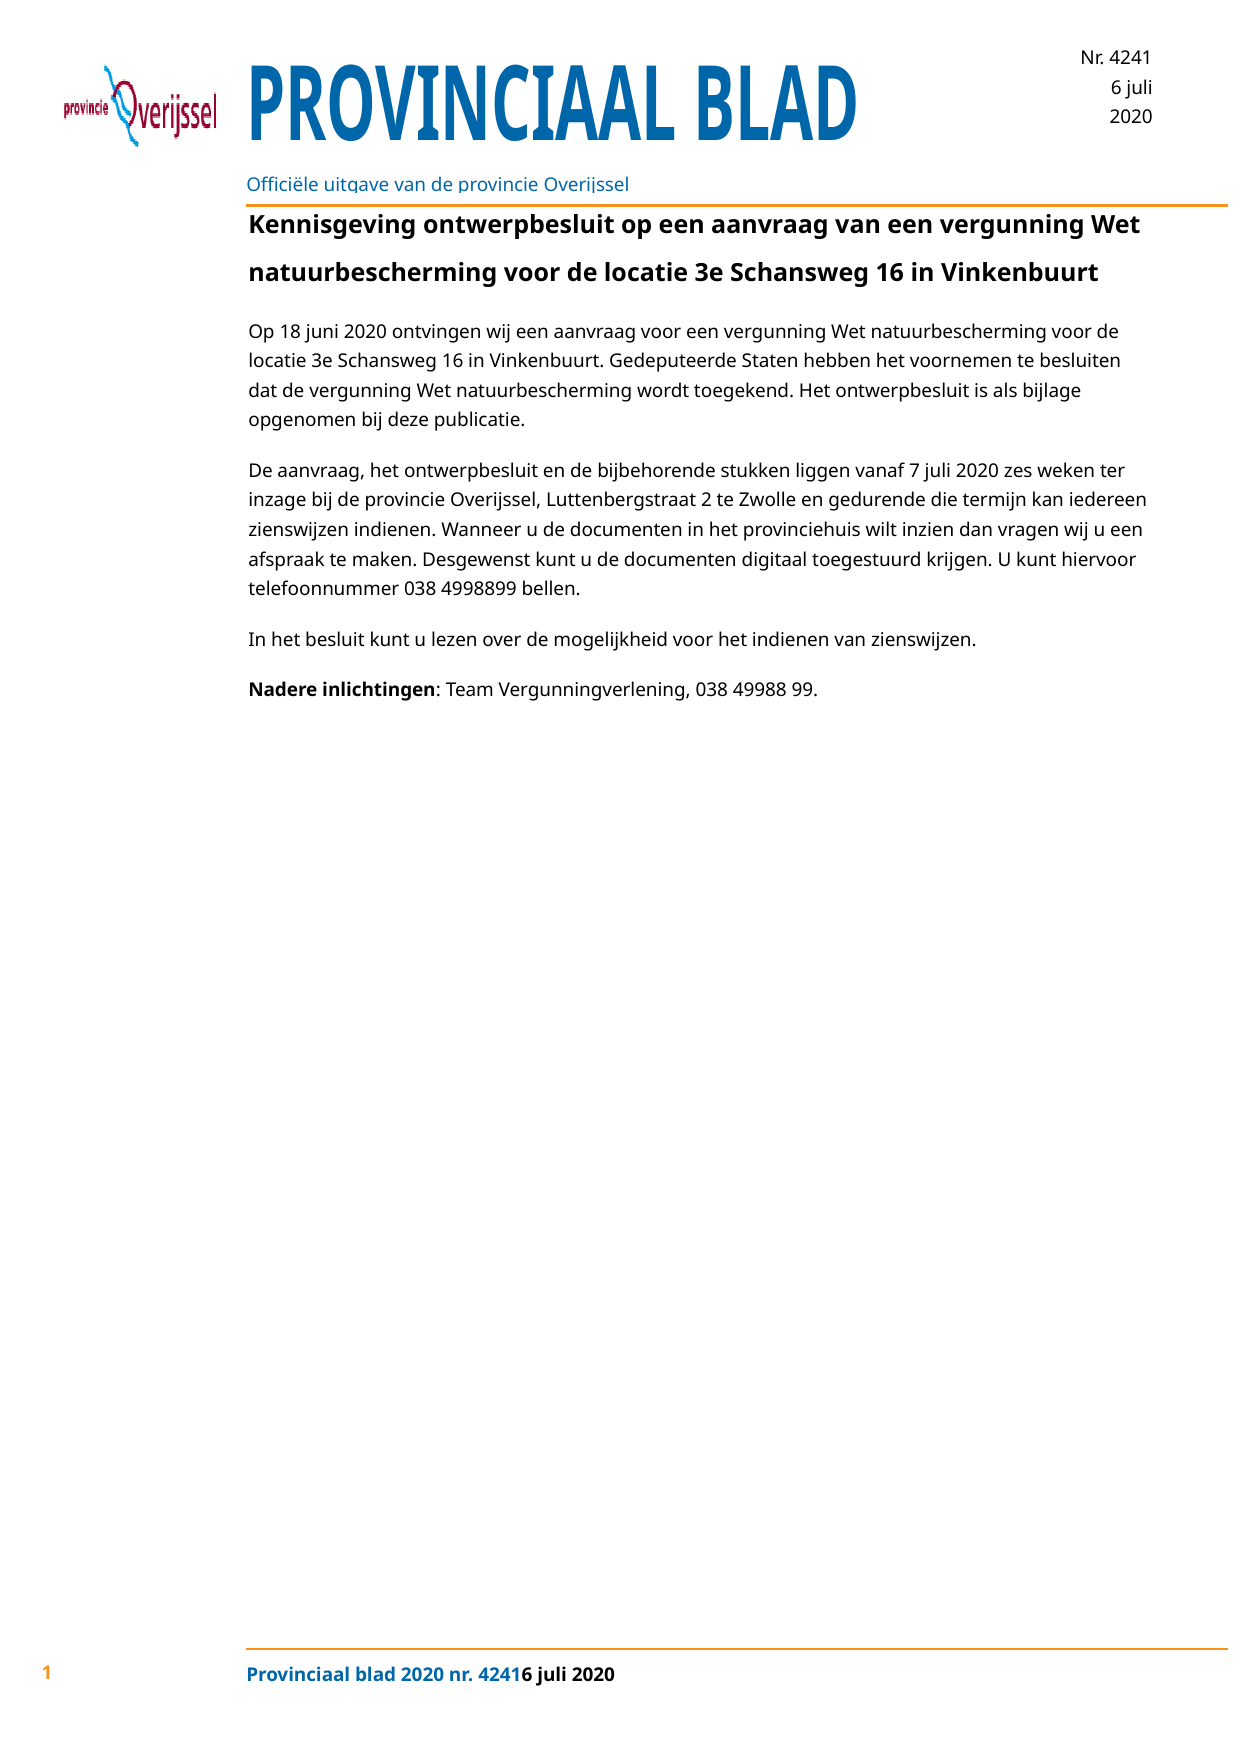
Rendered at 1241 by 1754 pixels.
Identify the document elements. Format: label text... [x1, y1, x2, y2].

text Nadere inlichtingen: Team Vergunningverlening, 038 49988 99. [248, 676, 1152, 702]
picture [41, 47, 231, 172]
text In het besluit kunt u lezen over de mogelijkheid voor het indienen van zienswijzen. [248, 626, 1152, 652]
text De aanvraag, het ontwerpbesluit en de bijbehorende stukken liggen vanaf 7 juli 2020 zes weken ter inzage bij de provincie Overijssel, Luttenbergstraat 2 te Zwolle en gedurende die termijn kan iedereen zienswijzen indienen. Wanneer u de documenten in het provinciehuis wilt inzien dan vragen wij u een afspraak te maken. Desgewenst kunt u de documenten digitaal toegestuurd krijgen. U kunt hiervoor telefoonnummer 038 4998899 bellen. [248, 457, 1152, 601]
text Kennisgeving ontwerpbesluit op een aanvraag van een vergunning Wet natuurbescherming voor de locatie 3e Schansweg 16 in Vinkenbuurt [248, 207, 1152, 288]
text Op 18 juni 2020 ontvingen wij een aanvraag voor een vergunning Wet natuurbescherming voor de locatie 3e Schansweg 16 in Vinkenbuurt. Gedeputeerde Staten hebben het voornemen te besluiten dat de vergunning Wet natuurbescherming wordt toegekend. Het ontwerpbesluit is als bijlage opgenomen bij deze publicatie. [248, 318, 1152, 432]
